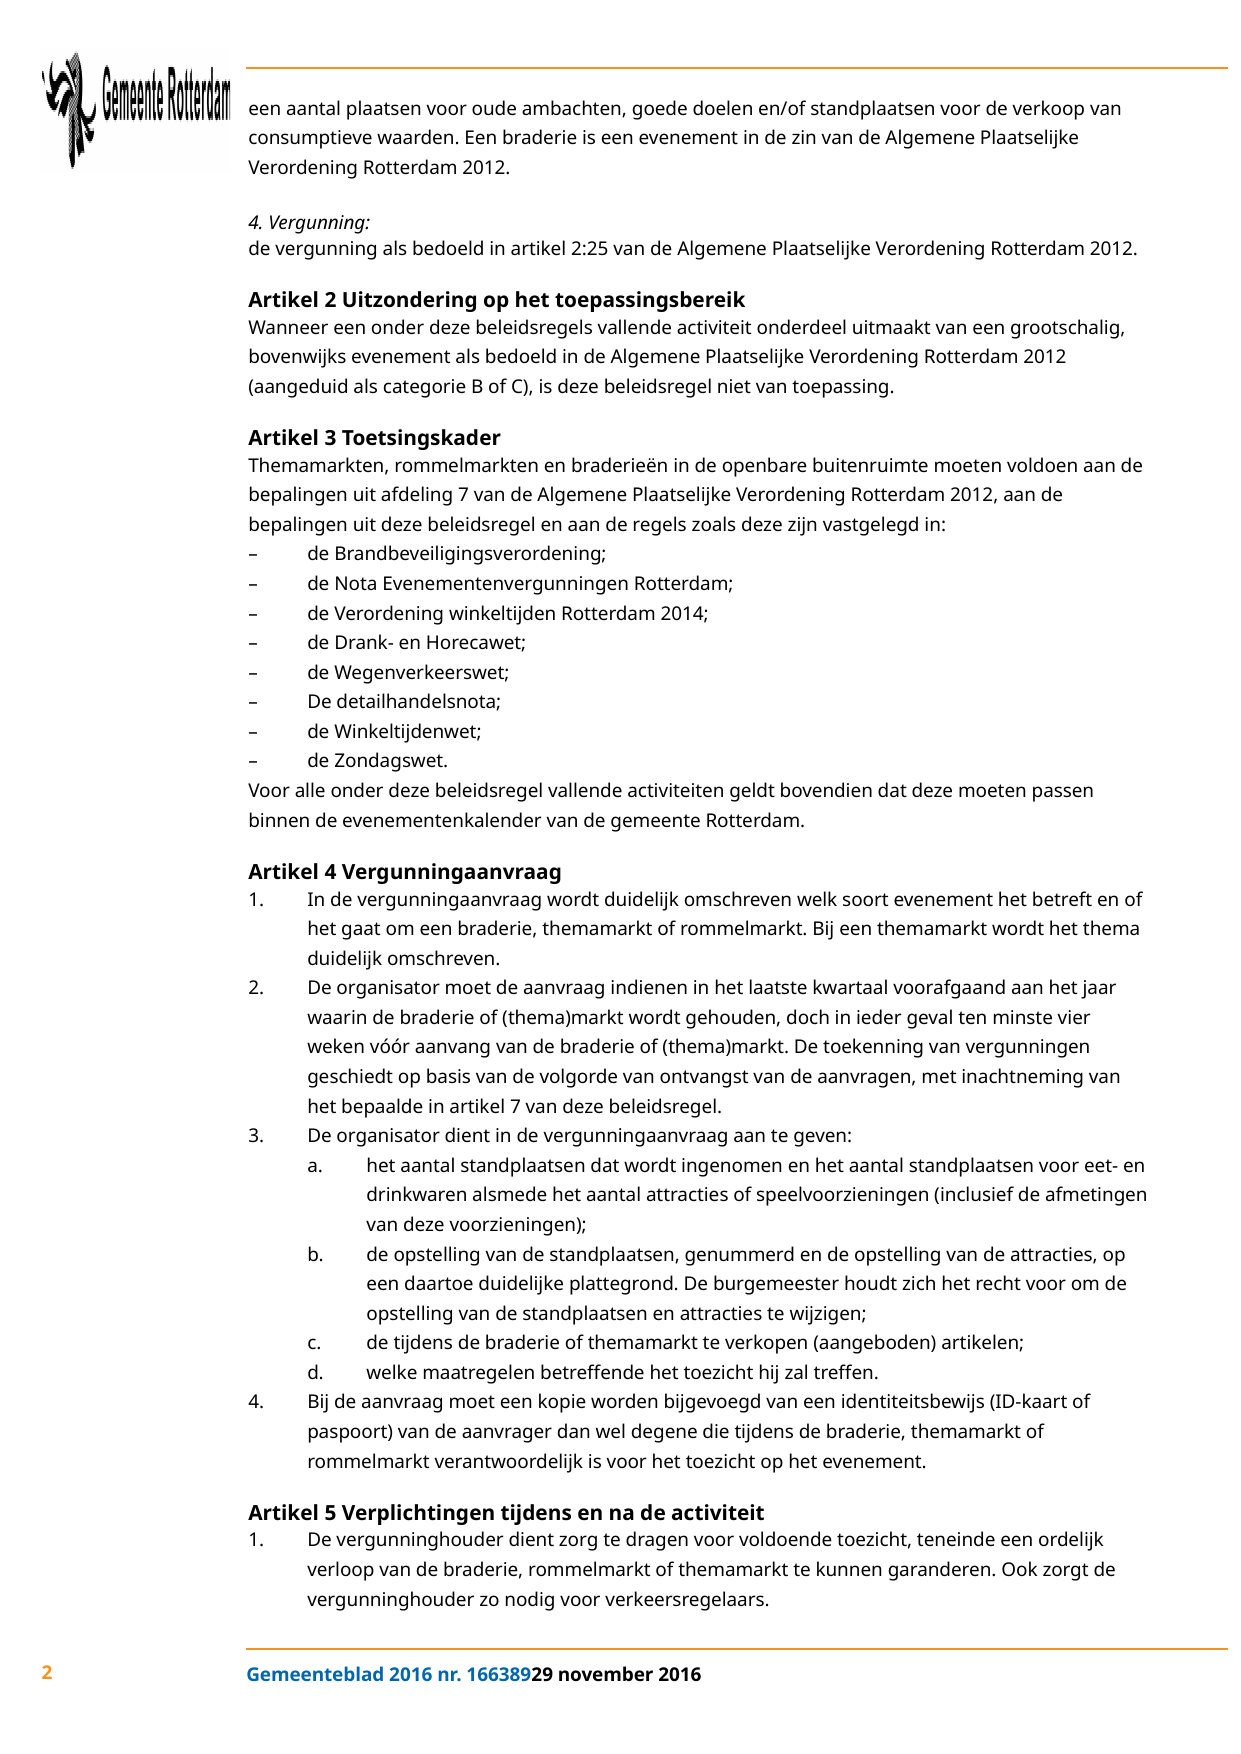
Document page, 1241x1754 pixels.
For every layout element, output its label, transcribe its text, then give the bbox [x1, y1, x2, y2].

list de opstelling van de standplaatsen, genummerd en de opstelling van de attracties, op een daartoe duidelijke plattegrond. De burgemeester houdt zich het recht voor om de opstelling van de standplaatsen en attracties te wijzigen; [307, 1241, 1152, 1326]
list de Brandbeveiligingsverordening; [248, 541, 1152, 566]
list De vergunninghouder dient zorg te dragen voor voldoende toezicht, teneinde een ordelijk verloop van de braderie, rommelmarkt of themamarkt te kunnen garanderen. Ook zorgt de vergunninghouder zo nodig voor verkeersregelaars. [248, 1527, 1152, 1612]
list de Wegenverkeerswet; [248, 659, 1152, 685]
text 4. Vergunning: [248, 209, 1152, 235]
text een aantal plaatsen voor oude ambachten, goede doelen en/of standplaatsen voor de verkoop van consumptieve waarden. Een braderie is een evenement in de zin van de Algemene Plaatselijke Verordening Rotterdam 2012. [248, 95, 1152, 180]
list Bij de aanvraag moet een kopie worden bijgevoegd van een identiteitsbewijs (ID-kaart of paspoort) van de aanvrager dan wel degene die tijdens de braderie, themamarkt of rommelmarkt verantwoordelijk is voor het toezicht op het evenement. [248, 1389, 1152, 1473]
list de Verordening winkeltijden Rotterdam 2014; [248, 600, 1152, 626]
list de Zondagswet. [248, 748, 1152, 773]
list de Drank- en Horecawet; [248, 629, 1152, 655]
list de Winkeltijdenwet; [248, 718, 1152, 744]
list de Nota Evenementenvergunningen Rotterdam; [248, 570, 1152, 596]
text Themamarkten, rommelmarkten en braderieën in de openbare buitenruimte moeten voldoen aan de bepalingen uit afdeling 7 van de Algemene Plaatselijke Verordening Rotterdam 2012, aan de bepalingen uit deze beleidsregel en aan de regels zoals deze zijn vastgelegd in: [248, 452, 1152, 537]
list In de vergunningaanvraag wordt duidelijk omschreven welk soort evenement het betreft en of het gaat om een braderie, themamarkt of rommelmarkt. Bij een themamarkt wordt het thema duidelijk omschreven. [248, 886, 1152, 971]
list de tijdens de braderie of themamarkt te verkopen (aangeboden) artikelen; [307, 1329, 1152, 1355]
text Voor alle onder deze beleidsregel vallende activiteiten geldt bovendien dat deze moeten passen binnen de evenementenkalender van de gemeente Rotterdam. [248, 777, 1152, 833]
list De detailhandelsnota; [248, 688, 1152, 714]
text Wanneer een onder deze beleidsregels vallende activiteit onderdeel uitmaakt van een grootschalig, bovenwijks evenement als bedoeld in de Algemene Plaatselijke Verordening Rotterdam 2012 (aangeduid als categorie B of C), is deze beleidsregel niet van toepassing. [248, 314, 1152, 399]
text Artikel 5 Verplichtingen tijdens en na de activiteit [248, 1498, 1152, 1527]
picture [41, 47, 231, 172]
text Artikel 3 Toetsingskader [248, 423, 1152, 452]
list welke maatregelen betreffende het toezicht hij zal treffen. [307, 1359, 1152, 1385]
text de vergunning als bedoeld in artikel 2:25 van de Algemene Plaatselijke Verordening Rotterdam 2012. [248, 235, 1152, 261]
list De organisator moet de aanvraag indienen in het laatste kwartaal voorafgaand aan het jaar waarin de braderie of (thema)markt wordt gehouden, doch in ieder geval ten minste vier weken vóór aanvang van de braderie of (thema)markt. De toekenning van vergunningen geschiedt op basis van de volgorde van ontvangst van de aanvragen, met inachtneming van het bepaalde in artikel 7 van deze beleidsregel. [248, 974, 1152, 1118]
list De organisator dient in de vergunningaanvraag aan te geven: [248, 1122, 1152, 1148]
text Artikel 4 Vergunningaanvraag [248, 857, 1152, 886]
text Artikel 2 Uitzondering op het toepassingsbereik [248, 285, 1152, 314]
list het aantal standplaatsen dat wordt ingenomen en het aantal standplaatsen voor eet- en drinkwaren alsmede het aantal attracties of speelvoorzieningen (inclusief de afmetingen van deze voorzieningen); [307, 1152, 1152, 1237]
